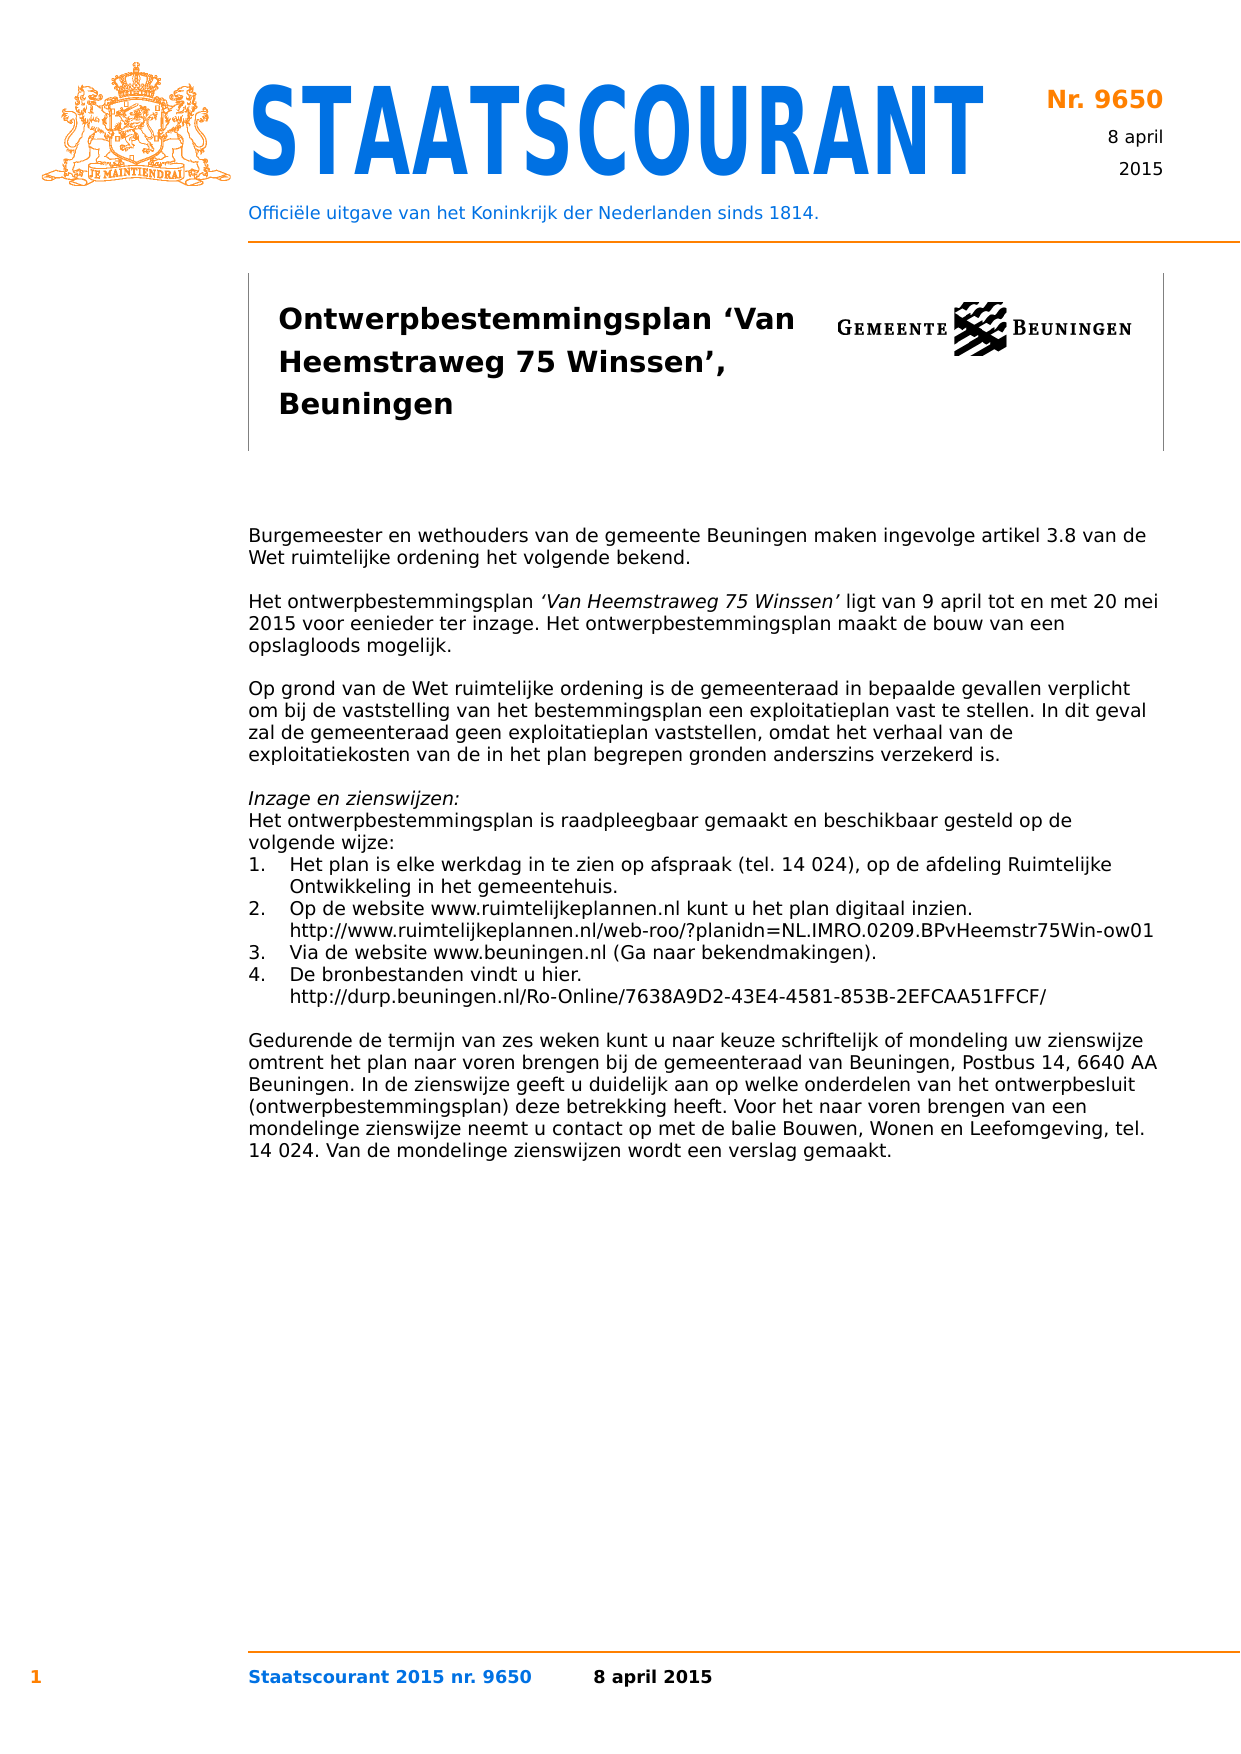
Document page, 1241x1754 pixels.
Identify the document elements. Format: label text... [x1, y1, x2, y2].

table_cell 8 april [998, 121, 1240, 153]
text http://www.ruimtelijkeplannen.nl/web-roo/?planidn=NL.IMRO.0209.BPvHeemstr75Win-ow01 [289, 920, 1163, 942]
text 3. Via de website www.beuningen.nl (Ga naar bekendmakingen). [248, 942, 1163, 964]
text http://durp.beuningen.nl/Ro-Online/7638A9D2-43E4-4581-853B-2EFCAA51FFCF/ [289, 986, 1163, 1008]
text Inzage en zienswijzen: [248, 788, 1163, 810]
text Het ontwerpbestemmingsplan ‘Van Heemstraweg 75 Winssen’ ligt van 9 april tot en met 20 mei 2015 voor eenieder ter inzage. Het ontwerpbestemmingsplan maakt de bouw van een opslagloods mogelijk. [248, 591, 1163, 656]
subtitle Ontwerpbestemmingsplan ‘Van Heemstraweg 75 Winssen’, Beuningen [249, 273, 1163, 451]
table_cell Officiële uitgave van het Koninkrijk der Nederlanden sinds 1814. [248, 203, 1240, 241]
text Het ontwerpbestemmingsplan is raadpleegbaar gemaakt en beschikbaar gesteld op de volgende wijze: [248, 810, 1163, 854]
picture [41, 62, 231, 186]
text Op grond van de Wet ruimtelijke ordening is de gemeenteraad in bepaalde gevallen verplicht om bij de vaststelling van het bestemmingsplan een exploitatieplan vast te stellen. In dit geval zal de gemeenteraad geen exploitatieplan vaststellen, omdat het verhaal van de exploitatiekosten van de in het plan begrepen gronden anderszins verzekerd is. [248, 678, 1163, 766]
text 1. Het plan is elke werkdag in te zien op afspraak (tel. 14 024), op de afdeling Ruimtelijke Ontwikkeling in het gemeentehuis. [248, 854, 1163, 898]
table_header Nr. 9650 [998, 62, 1240, 121]
text Burgemeester en wethouders van de gemeente Beuningen maken ingevolge artikel 3.8 van de Wet ruimtelijke ordening het volgende bekend. [248, 525, 1163, 569]
picture [838, 302, 1134, 356]
text 2. Op de website www.ruimtelijkeplannen.nl kunt u het plan digitaal inzien. [248, 898, 1163, 920]
table_cell 2015 [998, 153, 1240, 203]
table_header STAATSCOURANT [248, 62, 998, 203]
text Gedurende de termijn van zes weken kunt u naar keuze schriftelijk of mondeling uw zienswijze omtrent het plan naar voren brengen bij de gemeenteraad van Beuningen, Postbus 14, 6640 AA Beuningen. In de zienswijze geeft u duidelijk aan op welke onderdelen van het ontwerpbesluit (ontwerpbestemmingsplan) deze betrekking heeft. Voor het naar voren brengen van een mondelinge zienswijze neemt u contact op met de balie Bouwen, Wonen en Leefomgeving, tel. 14 024. Van de mondelinge zienswijzen wordt een verslag gemaakt. [248, 1030, 1163, 1162]
table_header [25, 62, 248, 241]
text 4. De bronbestanden vindt u hier. [248, 964, 1163, 986]
